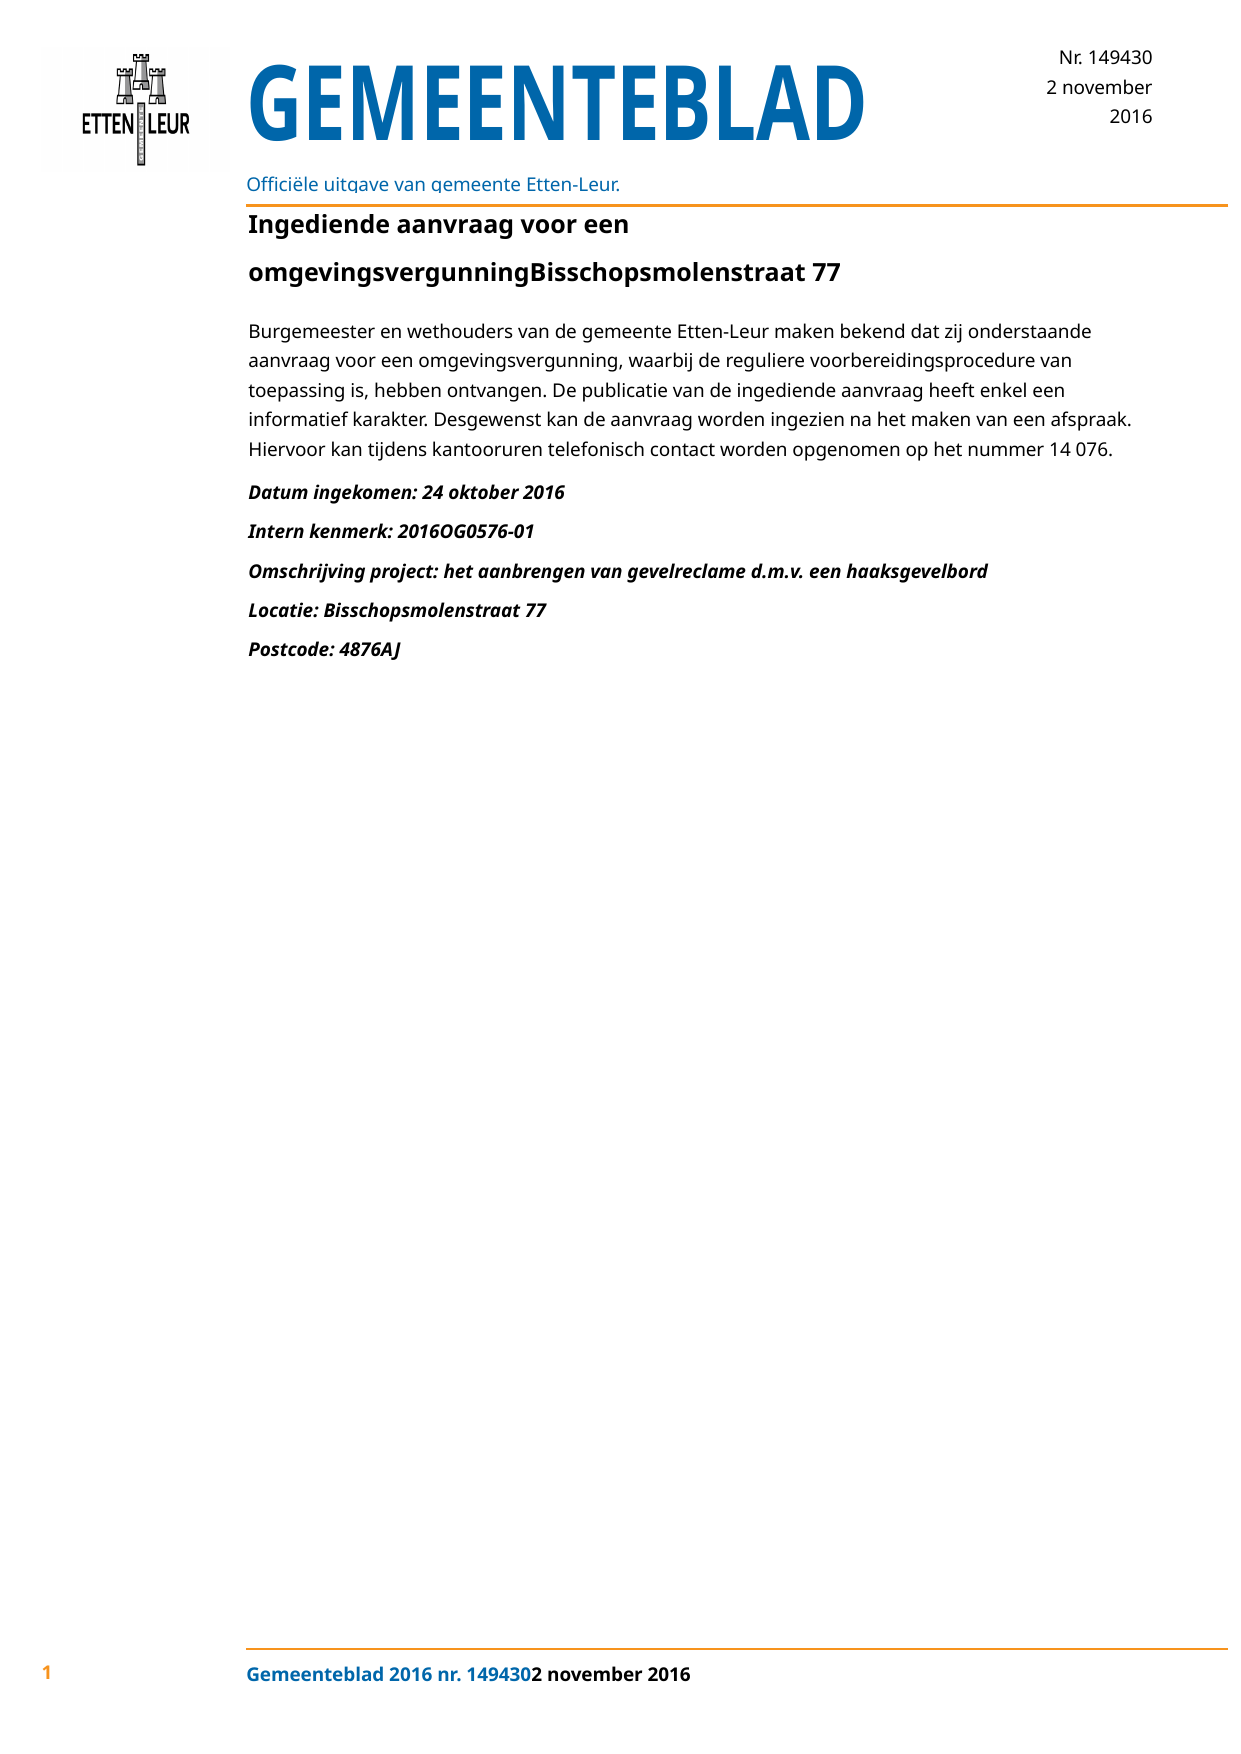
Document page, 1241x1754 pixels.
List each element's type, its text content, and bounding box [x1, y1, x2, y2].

text Locatie: Bisschopsmolenstraat 77 [248, 597, 1152, 623]
text Ingediende aanvraag voor een omgevingsvergunningBisschopsmolenstraat 77 [248, 207, 1152, 288]
text Datum ingekomen: 24 oktober 2016 [248, 479, 1152, 505]
text Burgemeester en wethouders van de gemeente Etten-Leur maken bekend dat zij onderstaande aanvraag voor een omgevingsvergunning, waarbij de reguliere voorbereidingsprocedure van toepassing is, hebben ontvangen. De publicatie van de ingediende aanvraag heeft enkel een informatief karakter. Desgewenst kan de aanvraag worden ingezien na het maken van een afspraak. Hiervoor kan tijdens kantooruren telefonisch contact worden opgenomen op het nummer 14 076. [248, 318, 1152, 462]
picture [41, 47, 231, 172]
text Omschrijving project: het aanbrengen van gevelreclame d.m.v. een haaksgevelbord [248, 558, 1152, 584]
text Intern kenmerk: 2016OG0576-01 [248, 519, 1152, 544]
text Postcode: 4876AJ [248, 636, 1152, 662]
